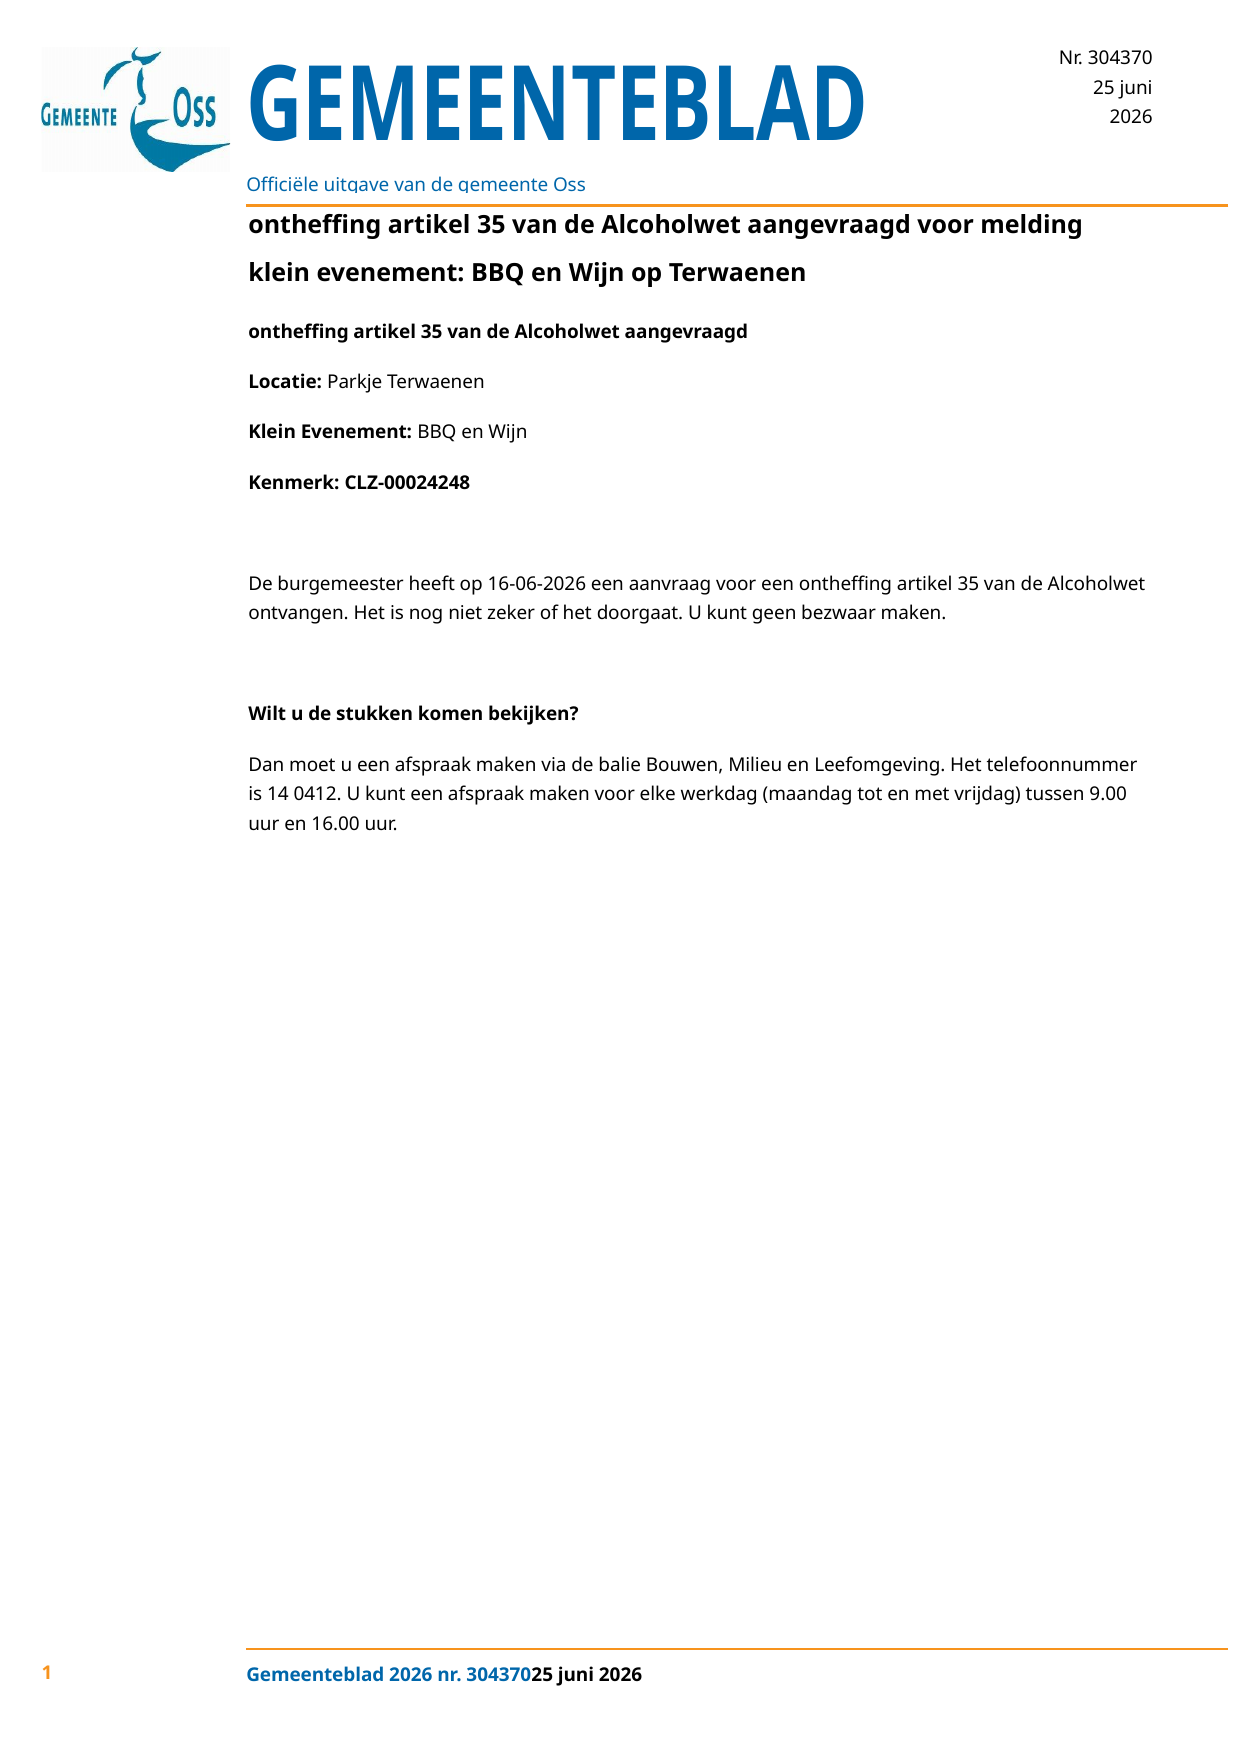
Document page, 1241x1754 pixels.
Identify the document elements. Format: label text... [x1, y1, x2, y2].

text Locatie: Parkje Terwaenen [248, 368, 1152, 394]
text De burgemeester heeft op 16-06-2026 een aanvraag voor een ontheffing artikel 35 van de Alcoholwet ontvangen. Het is nog niet zeker of het doorgaat. U kunt geen bezwaar maken. [248, 570, 1152, 625]
text Dan moet u een afspraak maken via de balie Bouwen, Milieu en Leefomgeving. Het telefoonnummer is 14 0412. U kunt een afspraak maken voor elke werkdag (maandag tot en met vrijdag) tussen 9.00 uur en 16.00 uur. [248, 751, 1152, 836]
text Klein Evenement: BBQ en Wijn [248, 419, 1152, 444]
picture [41, 47, 231, 172]
text ontheffing artikel 35 van de Alcoholwet aangevraagd [248, 318, 1152, 344]
text ontheffing artikel 35 van de Alcoholwet aangevraagd voor melding klein evenement: BBQ en Wijn op Terwaenen [248, 207, 1152, 288]
text Wilt u de stukken komen bekijken? [248, 700, 1152, 726]
text Kenmerk: CLZ-00024248 [248, 469, 1152, 495]
